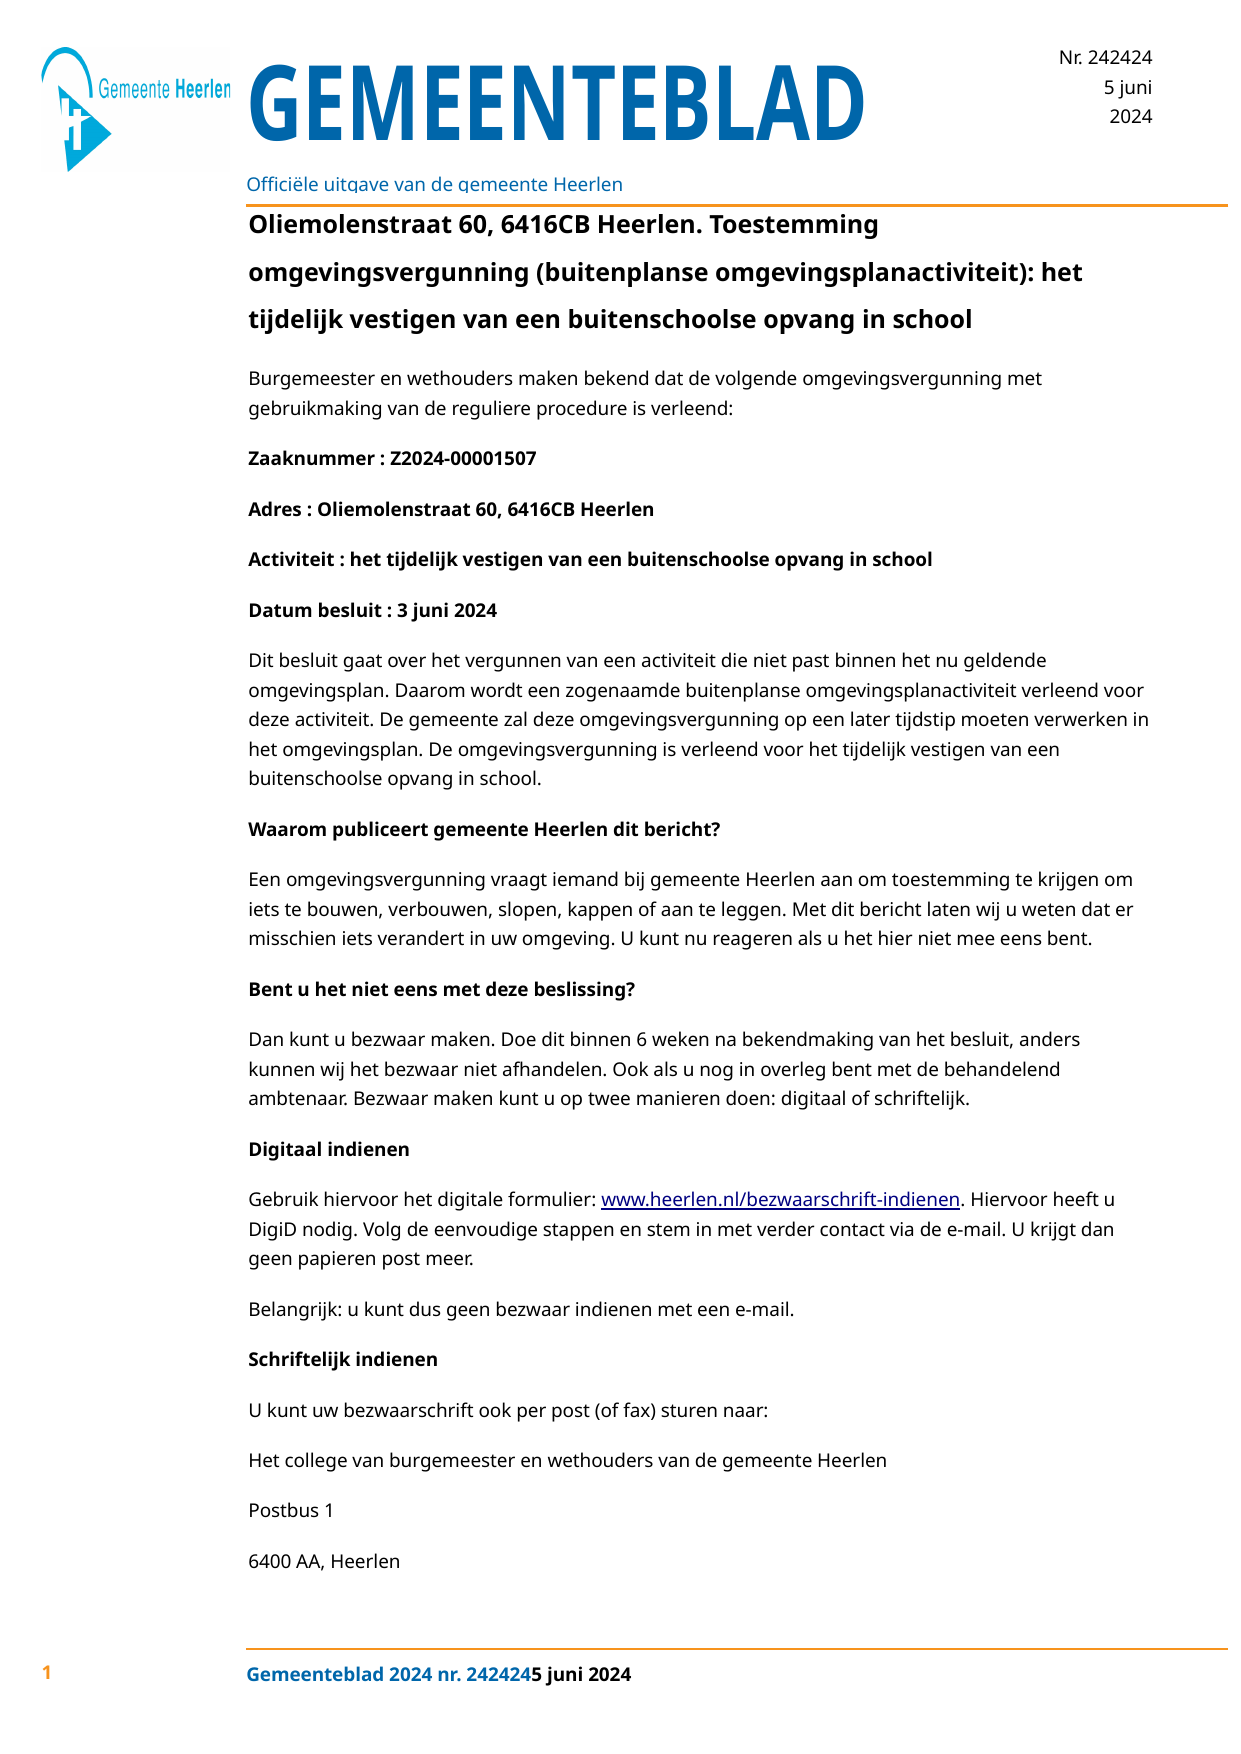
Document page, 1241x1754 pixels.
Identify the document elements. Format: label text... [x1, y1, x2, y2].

text U kunt uw bezwaarschrift ook per post (of fax) sturen naar: [248, 1397, 1152, 1422]
text 6400 AA, Heerlen [248, 1548, 1152, 1574]
text Dan kunt u bezwaar maken. Doe dit binnen 6 weken na bekendmaking van het besluit, anders kunnen wij het bezwaar niet afhandelen. Ook als u nog in overleg bent met de behandelend ambtenaar. Bezwaar maken kunt u op twee manieren doen: digitaal of schriftelijk. [248, 1026, 1152, 1111]
text Burgemeester en wethouders maken bekend dat de volgende omgevingsvergunning met gebruikmaking van de reguliere procedure is verleend: [248, 366, 1152, 421]
text Postbus 1 [248, 1498, 1152, 1523]
text Adres : Oliemolenstraat 60, 6416CB Heerlen [248, 496, 1152, 522]
text Datum besluit : 3 juni 2024 [248, 597, 1152, 622]
text Waarom publiceert gemeente Heerlen dit bericht? [248, 816, 1152, 842]
picture [41, 47, 59, 70]
text Belangrijk: u kunt dus geen bezwaar indienen met een e-mail. [248, 1296, 1152, 1322]
text Het college van burgemeester en wethouders van de gemeente Heerlen [248, 1447, 1152, 1473]
text Gebruik hiervoor het digitale formulier: www.heerlen.nl/bezwaarschrift-indienen. Hiervoor heeft u DigiD nodig. Volg de eenvoudige stappen en stem in met verder contact via de e-mail. U krijgt dan geen papieren post meer. [248, 1186, 1152, 1271]
picture [41, 47, 231, 172]
text Schriftelijk indienen [248, 1346, 1152, 1372]
text Zaaknummer : Z2024-00001507 [248, 446, 1152, 471]
text Bent u het niet eens met deze beslissing? [248, 976, 1152, 1002]
text Dit besluit gaat over het vergunnen van een activiteit die niet past binnen het nu geldende omgevingsplan. Daarom wordt een zogenaamde buitenplanse omgevingsplanactiviteit verleend voor deze activiteit. De gemeente zal deze omgevingsvergunning op een later tijdstip moeten verwerken in het omgevingsplan. De omgevingsvergunning is verleend voor het tijdelijk vestigen van een buitenschoolse opvang in school. [248, 647, 1152, 791]
text Oliemolenstraat 60, 6416CB Heerlen. Toestemming omgevingsvergunning (buitenplanse omgevingsplanactiviteit): het tijdelijk vestigen van een buitenschoolse opvang in school [248, 207, 1152, 336]
text Een omgevingsvergunning vraagt iemand bij gemeente Heerlen aan om toestemming te krijgen om iets te bouwen, verbouwen, slopen, kappen of aan te leggen. Met dit bericht laten wij u weten dat er misschien iets verandert in uw omgeving. U kunt nu reageren als u het hier niet mee eens bent. [248, 866, 1152, 951]
text Digitaal indienen [248, 1136, 1152, 1162]
text Activiteit : het tijdelijk vestigen van een buitenschoolse opvang in school [248, 546, 1152, 572]
